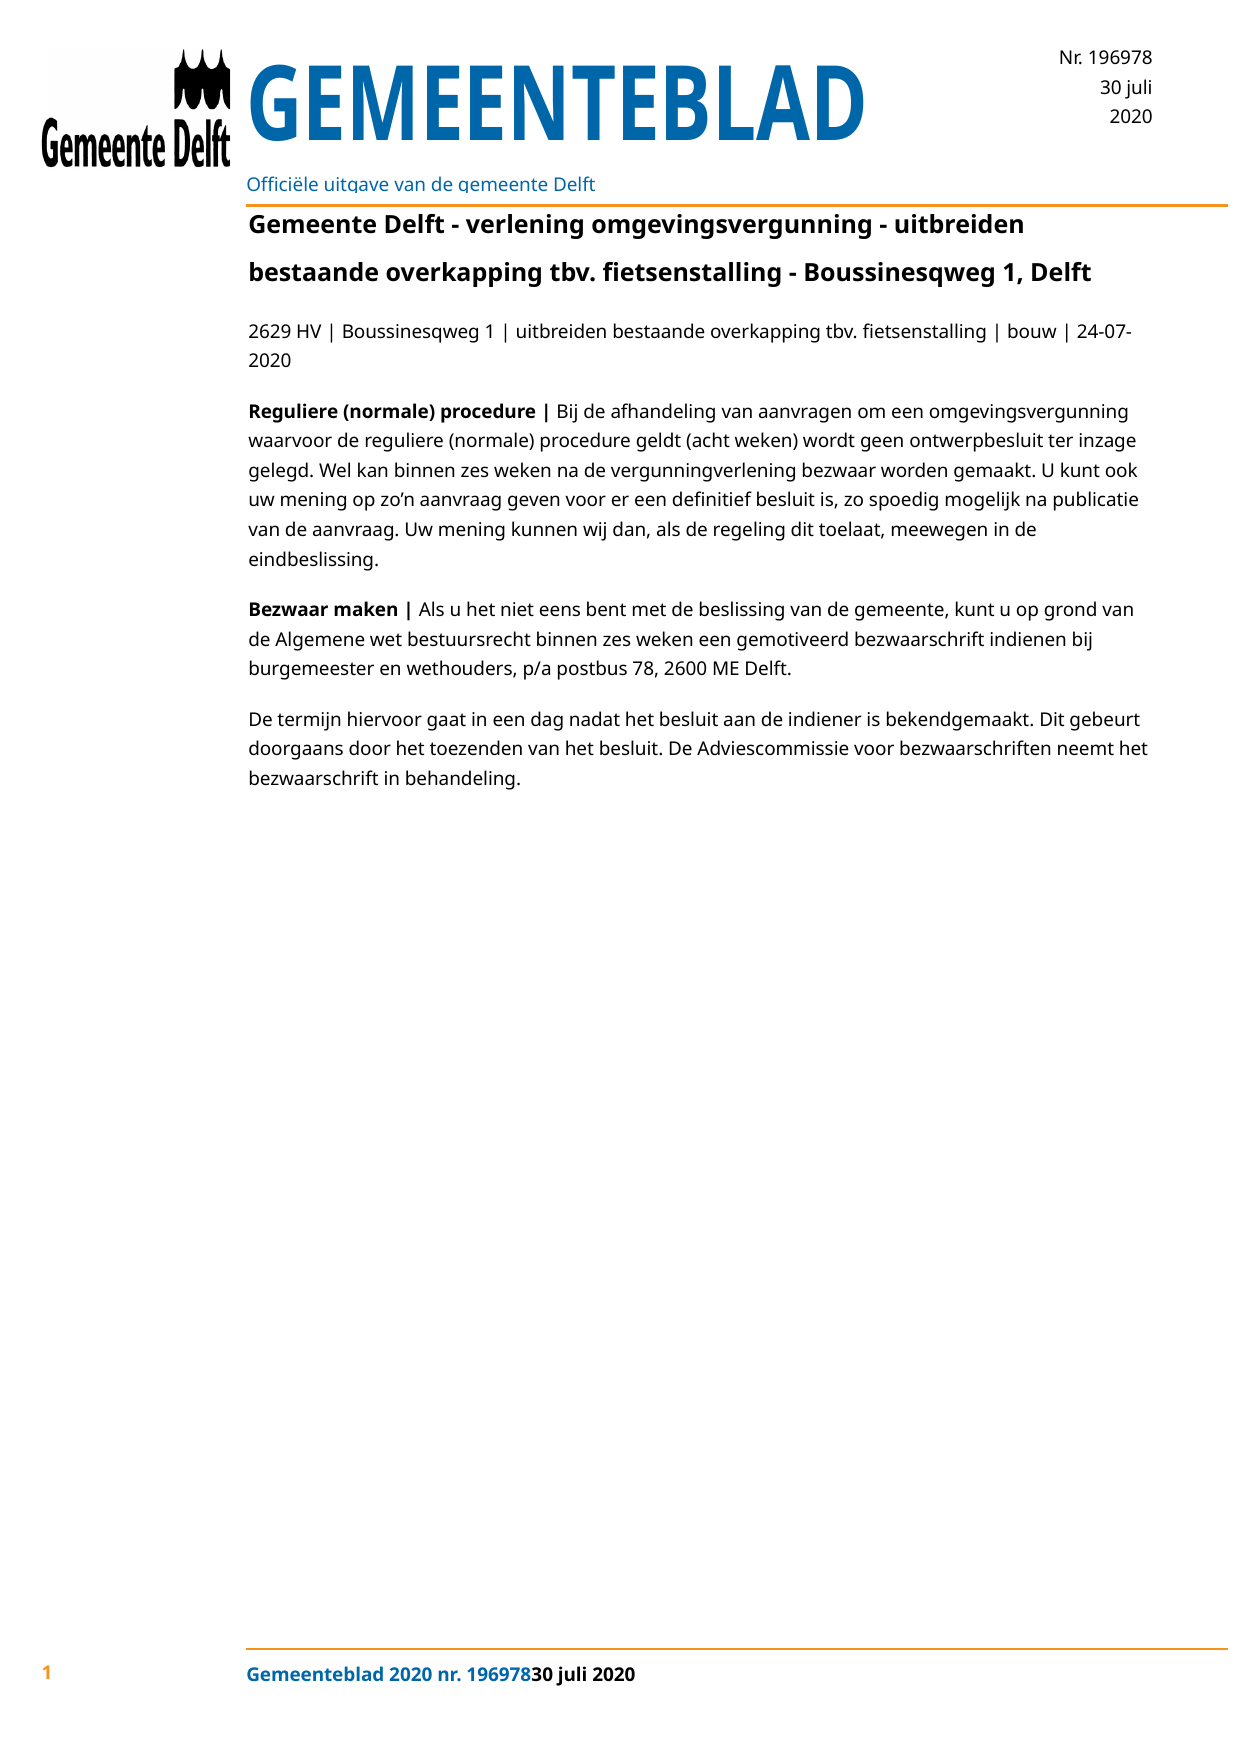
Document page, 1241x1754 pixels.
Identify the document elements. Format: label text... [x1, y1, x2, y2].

text Bezwaar maken | Als u het niet eens bent met de beslissing van de gemeente, kunt u op grond van de Algemene wet bestuursrecht binnen zes weken een gemotiveerd bezwaarschrift indienen bij burgemeester en wethouders, p/a postbus 78, 2600 ME Delft. [248, 596, 1152, 681]
text Gemeente Delft - verlening omgevingsvergunning - uitbreiden bestaande overkapping tbv. fietsenstalling - Boussinesqweg 1, Delft [248, 207, 1152, 288]
text De termijn hiervoor gaat in een dag nadat het besluit aan de indiener is bekendgemaakt. Dit gebeurt doorgaans door het toezenden van het besluit. De Adviescommissie voor bezwaarschriften neemt het bezwaarschrift in behandeling. [248, 706, 1152, 791]
picture [41, 47, 231, 172]
text 2629 HV | Boussinesqweg 1 | uitbreiden bestaande overkapping tbv. fietsenstalling | bouw | 24-07-2020 [248, 318, 1152, 373]
text Reguliere (normale) procedure | Bij de afhandeling van aanvragen om een omgevingsvergunning waarvoor de reguliere (normale) procedure geldt (acht weken) wordt geen ontwerpbesluit ter inzage gelegd. Wel kan binnen zes weken na de vergunningverlening bezwaar worden gemaakt. U kunt ook uw mening op zo’n aanvraag geven voor er een definitief besluit is, zo spoedig mogelijk na publicatie van de aanvraag. Uw mening kunnen wij dan, als de regeling dit toelaat, meewegen in de eindbeslissing. [248, 398, 1152, 572]
